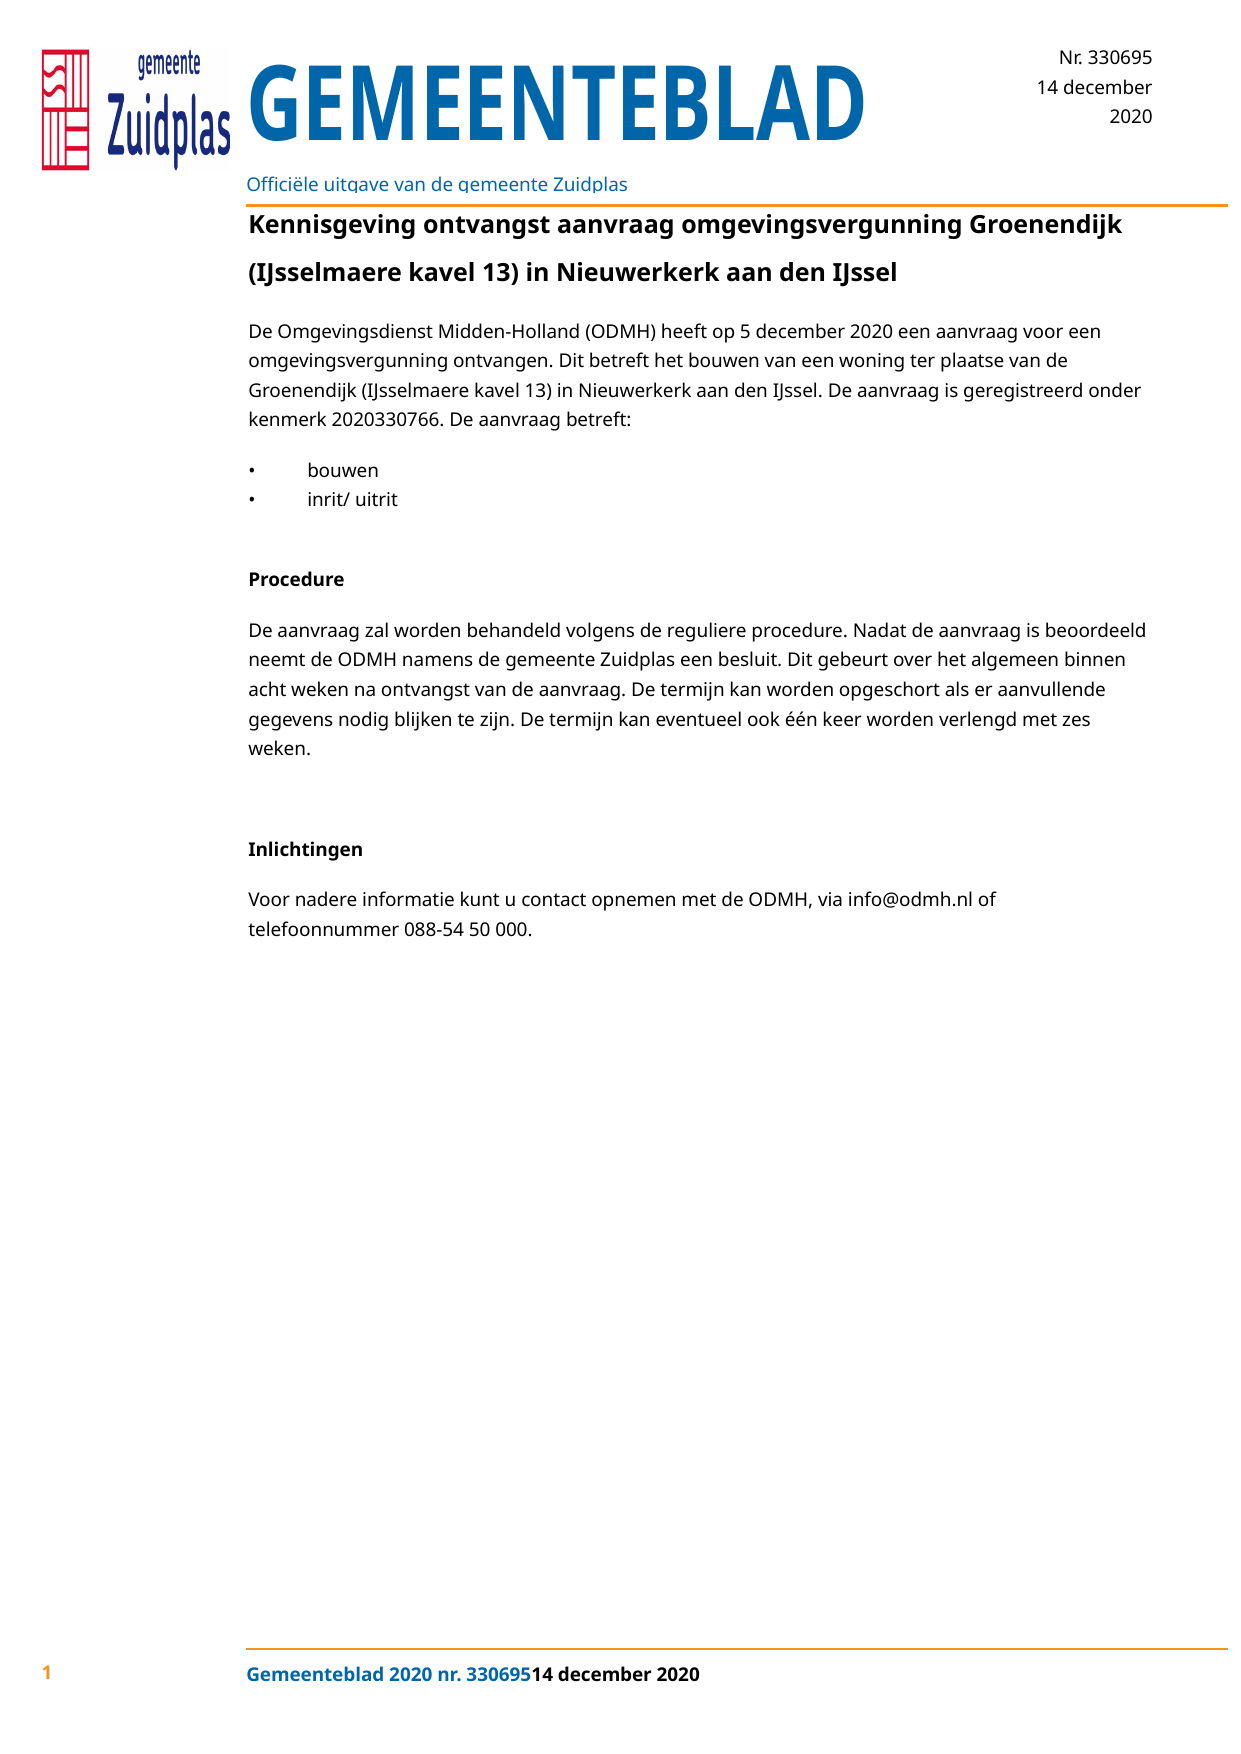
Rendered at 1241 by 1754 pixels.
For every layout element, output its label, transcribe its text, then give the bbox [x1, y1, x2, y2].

list inrit/ uitrit [248, 487, 1152, 512]
text Inlichtingen [248, 836, 1152, 862]
text De Omgevingsdienst Midden-Holland (ODMH) heeft op 5 december 2020 een aanvraag voor een omgevingsvergunning ontvangen. Dit betreft het bouwen van een woning ter plaatse van de Groenendijk (IJsselmaere kavel 13) in Nieuwerkerk aan den IJssel. De aanvraag is geregistreerd onder kenmerk 2020330766. De aanvraag betreft: [248, 318, 1152, 432]
text Procedure [248, 567, 1152, 592]
text De aanvraag zal worden behandeld volgens de reguliere procedure. Nadat de aanvraag is beoordeeld neemt de ODMH namens de gemeente Zuidplas een besluit. Dit gebeurt over het algemeen binnen acht weken na ontvangst van de aanvraag. De termijn kan worden opgeschort als er aanvullende gegevens nodig blijken te zijn. De termijn kan eventueel ook één keer worden verlengd met zes weken. [248, 617, 1152, 761]
text Voor nadere informatie kunt u contact opnemen met de ODMH, via info@odmh.nl of telefoonnummer 088-54 50 000. [248, 887, 1152, 942]
list bouwen [248, 457, 1152, 483]
picture [41, 47, 231, 172]
text Kennisgeving ontvangst aanvraag omgevingsvergunning Groenendijk (IJsselmaere kavel 13) in Nieuwerkerk aan den IJssel [248, 207, 1152, 288]
